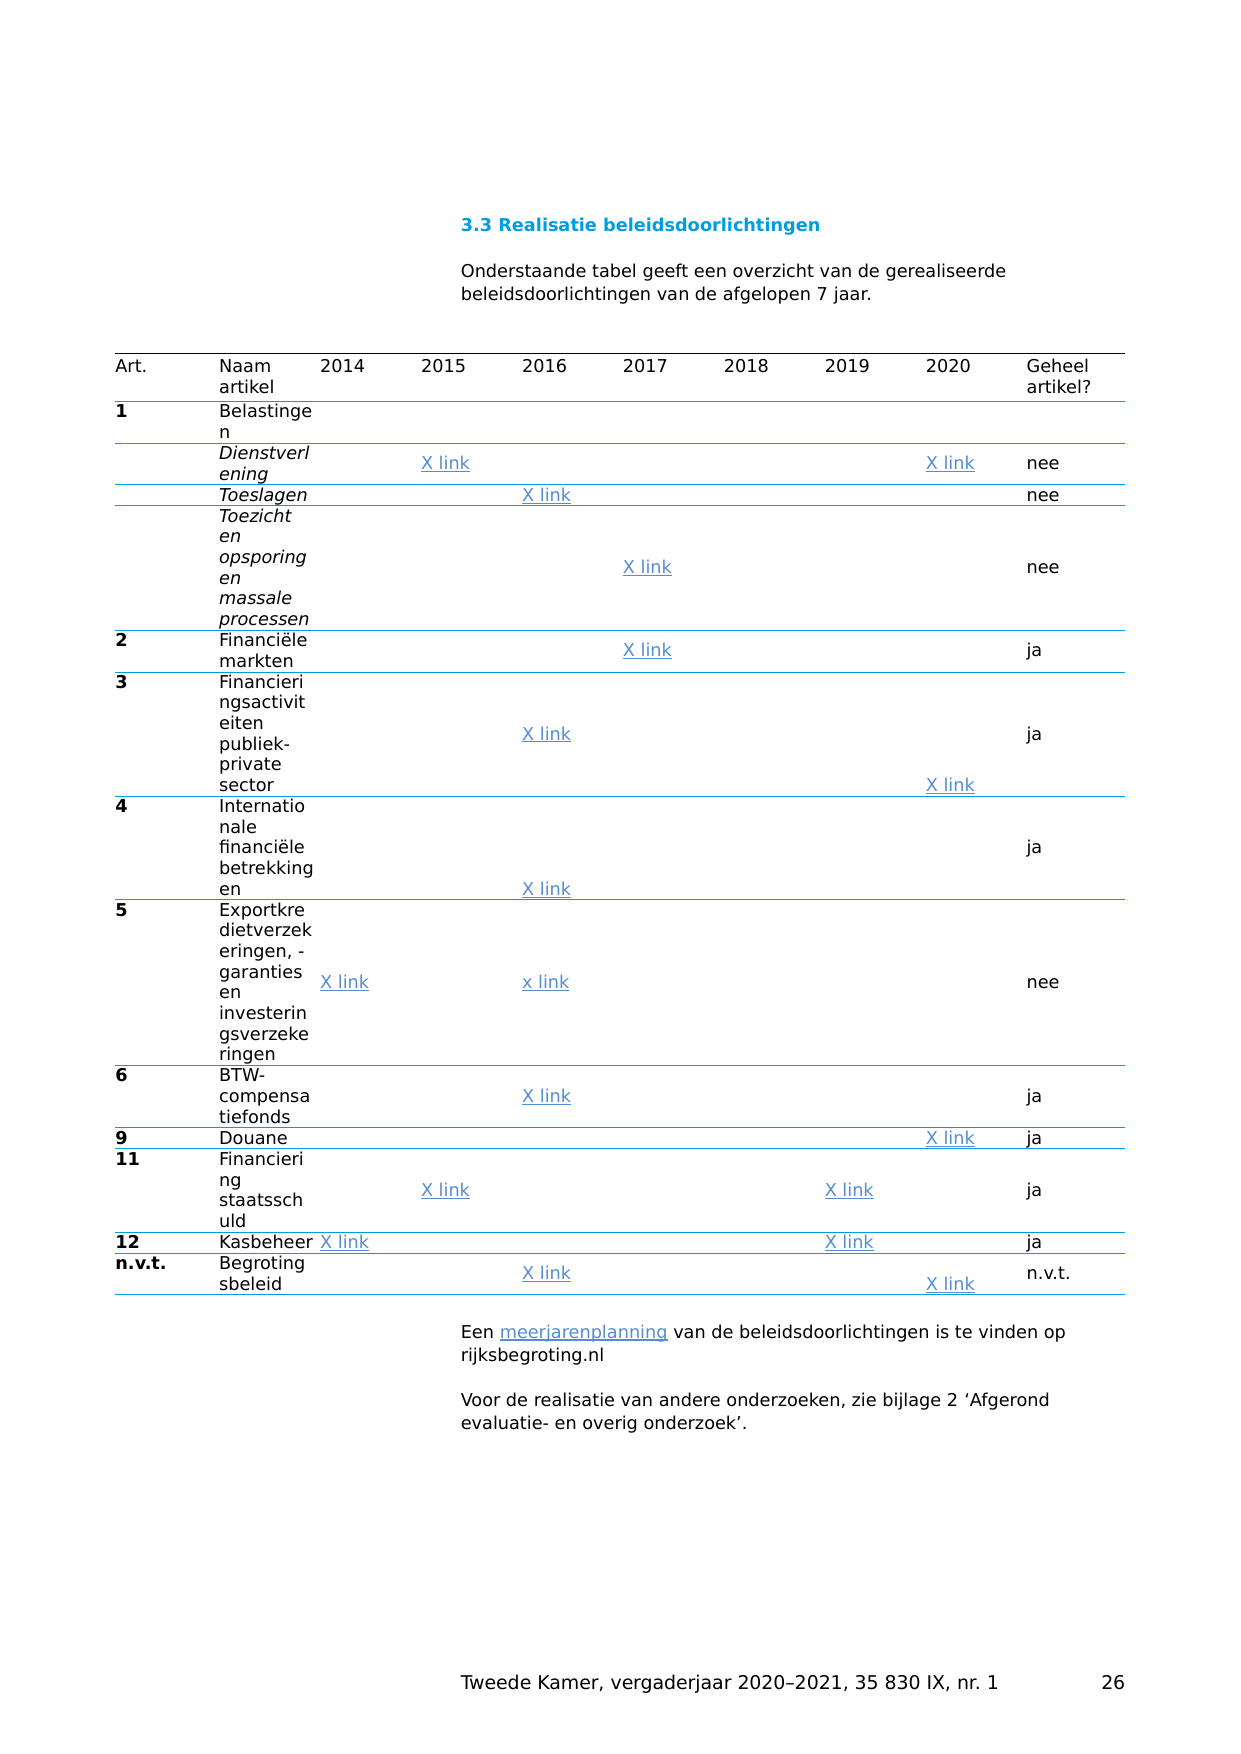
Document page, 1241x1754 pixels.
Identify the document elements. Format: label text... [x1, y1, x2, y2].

table_cell [721, 900, 822, 1065]
table_cell X link [519, 1254, 620, 1294]
table_cell [620, 444, 721, 484]
table_cell Toeslagen [216, 485, 317, 505]
table_cell Naam artikel [216, 354, 317, 401]
table_cell [620, 1149, 721, 1231]
table_cell X link [822, 1233, 923, 1252]
table_cell Begrotingsbeleid [216, 1254, 317, 1294]
table_cell [721, 1128, 822, 1148]
table_cell [923, 506, 1023, 629]
table_cell [519, 1149, 620, 1231]
text Een meerjarenplanning van de beleidsdoorlichtingen is te vinden op rijksbegroting.nl [461, 1320, 1125, 1366]
table_cell 9 [115, 1128, 216, 1148]
table_cell [317, 1149, 418, 1231]
table_cell Douane [216, 1128, 317, 1148]
table_cell X link [519, 673, 620, 796]
table_cell [822, 485, 923, 505]
table_cell [519, 444, 620, 484]
table_cell 3 [115, 673, 216, 796]
table_cell [923, 485, 1023, 505]
table_cell 2 [115, 631, 216, 671]
table_cell [1024, 402, 1125, 442]
table_cell X link [923, 444, 1023, 484]
table_cell X link [519, 797, 620, 899]
table_cell X link [418, 444, 519, 484]
table_cell [822, 673, 923, 796]
table_cell [721, 1066, 822, 1127]
table_cell [418, 900, 519, 1065]
table_cell [519, 402, 620, 442]
table_cell [317, 673, 418, 796]
table_cell ja [1024, 1128, 1125, 1148]
table_cell ja [1024, 797, 1125, 899]
table_cell [923, 1233, 1023, 1252]
table_cell [519, 1128, 620, 1148]
table_cell [822, 444, 923, 484]
table_cell Kasbeheer [216, 1233, 317, 1252]
table_cell X link [620, 631, 721, 671]
table_cell X link [923, 673, 1023, 796]
table_cell Internationale financiële betrekkingen [216, 797, 317, 899]
table_cell [418, 631, 519, 671]
table_cell [923, 797, 1023, 899]
table_cell [721, 485, 822, 505]
table_cell [317, 631, 418, 671]
table_cell [620, 673, 721, 796]
table_cell 5 [115, 900, 216, 1065]
table_cell [519, 506, 620, 629]
table_cell 2015 [418, 354, 519, 401]
table_cell X link [418, 1149, 519, 1231]
table_cell [620, 900, 721, 1065]
table_cell [418, 1233, 519, 1252]
table_cell ja [1024, 1233, 1125, 1252]
table_cell X link [923, 1254, 1023, 1294]
table_cell [317, 797, 418, 899]
table_cell ja [1024, 1066, 1125, 1127]
table_cell [822, 797, 923, 899]
table_cell [418, 485, 519, 505]
table_cell 2019 [822, 354, 923, 401]
table_cell [317, 402, 418, 442]
table_cell [317, 1254, 418, 1294]
table_cell X link [923, 1128, 1023, 1148]
table_cell [418, 797, 519, 899]
table_cell [923, 402, 1023, 442]
table_cell [822, 900, 923, 1065]
table_cell [620, 485, 721, 505]
text Onderstaande tabel geeft een overzicht van de gerealiseerde beleidsdoorlichtingen van de afgelopen 7 jaar. [461, 259, 1125, 305]
table_cell Geheel artikel? [1024, 354, 1125, 401]
table_cell [822, 1128, 923, 1148]
table_cell 4 [115, 797, 216, 899]
table_cell [822, 1254, 923, 1294]
table_cell nee [1024, 444, 1125, 484]
table_cell [620, 1128, 721, 1148]
table_cell 2016 [519, 354, 620, 401]
table_cell ja [1024, 673, 1125, 796]
table_cell Financiering staatsschuld [216, 1149, 317, 1231]
table_cell 2017 [620, 354, 721, 401]
table_cell X link [620, 506, 721, 629]
table_cell 2018 [721, 354, 822, 401]
table_cell x link [519, 900, 620, 1065]
table_cell BTW-compensatiefonds [216, 1066, 317, 1127]
table_cell [620, 1233, 721, 1252]
table_cell X link [519, 485, 620, 505]
table_cell [923, 1066, 1023, 1127]
text Voor de realisatie van andere onderzoeken, zie bijlage 2 ‘Afgerond evaluatie- en overig onderzoek’. [461, 1388, 1125, 1434]
table_cell X link [519, 1066, 620, 1127]
table_cell Toezicht en opsporing en massale processen [216, 506, 317, 629]
table_cell [822, 631, 923, 671]
table_cell [317, 444, 418, 484]
table_cell nee [1024, 485, 1125, 505]
table_cell [115, 444, 216, 484]
table_cell 1 [115, 402, 216, 442]
table_cell Exportkredietverzekeringen, -garanties en investeringsverzekeringen [216, 900, 317, 1065]
table_cell [620, 797, 721, 899]
table_cell Financiële markten [216, 631, 317, 671]
table_cell [418, 1066, 519, 1127]
table_cell Financieringsactiviteiten publiek-private sector [216, 673, 317, 796]
table_header Tabel 4 Realisatie beleidsdoorlichtingen [115, 328, 1125, 353]
table_cell 11 [115, 1149, 216, 1231]
table_cell [317, 506, 418, 629]
table_cell [519, 631, 620, 671]
table_cell [317, 485, 418, 505]
table_cell [721, 444, 822, 484]
table_cell [721, 673, 822, 796]
table_cell [822, 506, 923, 629]
table_cell [822, 1066, 923, 1127]
table_cell Art. [115, 354, 216, 401]
table_cell [115, 485, 216, 505]
table_cell 12 [115, 1233, 216, 1252]
table_cell [317, 1066, 418, 1127]
table_cell [317, 1128, 418, 1148]
table_cell [721, 402, 822, 442]
table_cell nee [1024, 900, 1125, 1065]
table_cell 6 [115, 1066, 216, 1127]
table_cell [721, 506, 822, 629]
table_cell [418, 673, 519, 796]
table_cell [418, 506, 519, 629]
table_cell Belastingen [216, 402, 317, 442]
table_cell ja [1024, 1149, 1125, 1231]
table_cell [418, 1128, 519, 1148]
table_cell X link [822, 1149, 923, 1231]
table_cell 2014 [317, 354, 418, 401]
table_cell [721, 1149, 822, 1231]
table_cell [721, 797, 822, 899]
title 3.3 Realisatie beleidsdoorlichtingen [461, 213, 1125, 236]
table_cell [115, 506, 216, 629]
table_cell [923, 1149, 1023, 1231]
table_cell n.v.t. [1024, 1254, 1125, 1294]
table_cell [923, 900, 1023, 1065]
table_cell nee [1024, 506, 1125, 629]
table_cell n.v.t. [115, 1254, 216, 1294]
table_cell ja [1024, 631, 1125, 671]
table_cell [721, 631, 822, 671]
table_cell [620, 1066, 721, 1127]
table_cell [418, 1254, 519, 1294]
table_cell [923, 631, 1023, 671]
table_cell [620, 1254, 721, 1294]
table_cell [418, 402, 519, 442]
table_cell [620, 402, 721, 442]
table_cell X link [317, 900, 418, 1065]
table_cell X link [317, 1233, 418, 1252]
table_cell Dienstverlening [216, 444, 317, 484]
table_cell [721, 1254, 822, 1294]
table_cell [519, 1233, 620, 1252]
table_cell [822, 402, 923, 442]
table_cell [721, 1233, 822, 1252]
table_cell 2020 [923, 354, 1023, 401]
